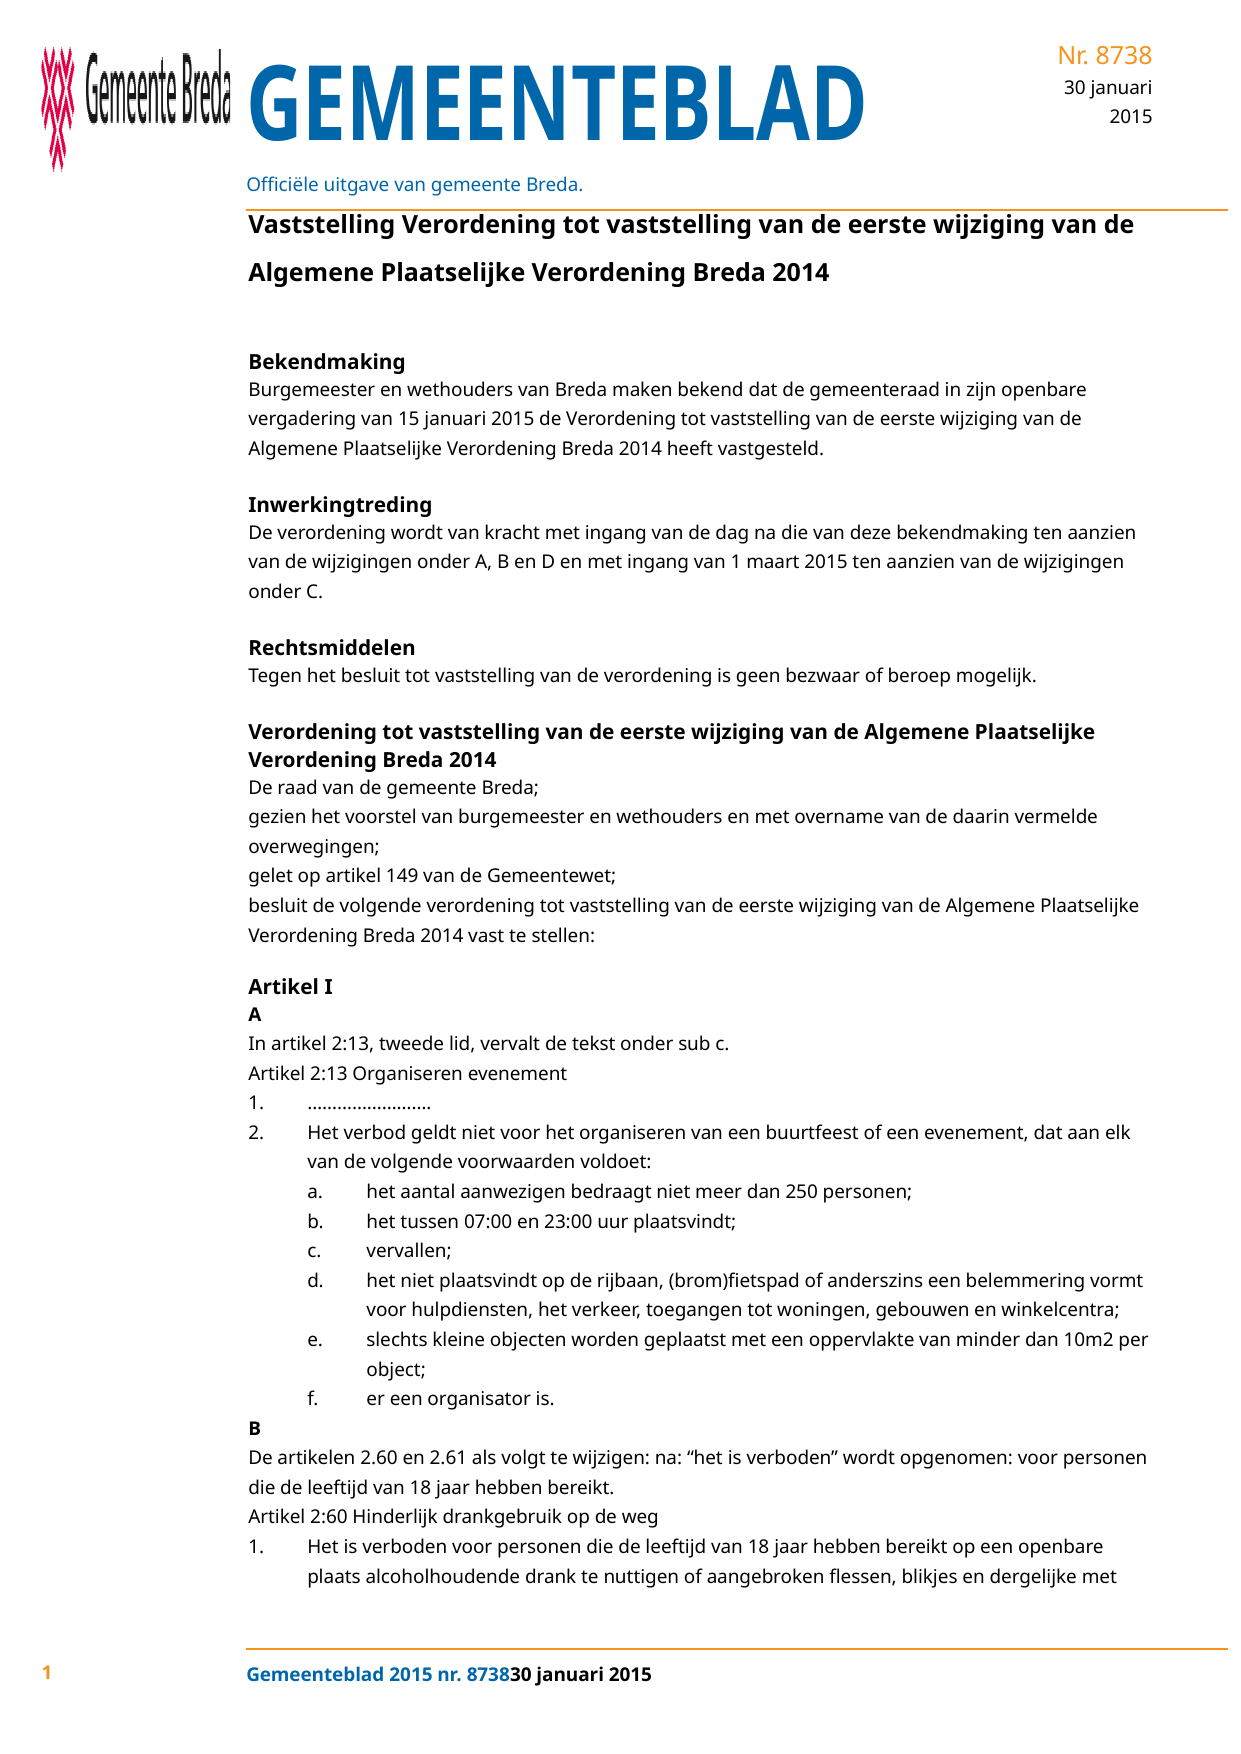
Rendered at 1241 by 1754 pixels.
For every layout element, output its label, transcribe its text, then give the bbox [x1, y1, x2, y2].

text Verordening tot vaststelling van de eerste wijziging van de Algemene Plaatselijke Verordening Breda 2014 [248, 717, 1152, 774]
picture [41, 47, 231, 172]
text Vaststelling Verordening tot vaststelling van de eerste wijziging van de Algemene Plaatselijke Verordening Breda 2014 [248, 211, 1152, 288]
list het aantal aanwezigen bedraagt niet meer dan 250 personen; [307, 1178, 1152, 1204]
text De artikelen 2.60 en 2.61 als volgt te wijzigen: na: “het is verboden” wordt opgenomen: voor personen die de leeftijd van 18 jaar hebben bereikt. [248, 1444, 1152, 1500]
text Inwerkingtreding [248, 490, 1152, 519]
list Het verbod geldt niet voor het organiseren van een buurtfeest of een evenement, dat aan elk van de volgende voorwaarden voldoet: [248, 1119, 1152, 1174]
text gelet op artikel 149 van de Gemeentewet; [248, 863, 1152, 888]
text De raad van de gemeente Breda; [248, 774, 1152, 800]
text gezien het voorstel van burgemeester en wethouders en met overname van de daarin vermelde overwegingen; [248, 803, 1152, 859]
text De verordening wordt van kracht met ingang van de dag na die van deze bekendmaking ten aanzien van de wijzigingen onder A, B en D en met ingang van 1 maart 2015 ten aanzien van de wijzigingen onder C. [248, 519, 1152, 604]
list het niet plaatsvindt op de rijbaan, (brom)fietspad of anderszins een belemmering vormt voor hulpdiensten, het verkeer, toegangen tot woningen, gebouwen en winkelcentra; [307, 1267, 1152, 1322]
text Burgemeester en wethouders van Breda maken bekend dat de gemeenteraad in zijn openbare vergadering van 15 januari 2015 de Verordening tot vaststelling van de eerste wijziging van de Algemene Plaatselijke Verordening Breda 2014 heeft vastgesteld. [248, 376, 1152, 461]
text Artikel 2:13 Organiseren evenement [248, 1060, 1152, 1086]
text In artikel 2:13, tweede lid, vervalt de tekst onder sub c. [248, 1030, 1152, 1056]
text Artikel I [248, 972, 1152, 1001]
text B [248, 1415, 1152, 1441]
text besluit de volgende verordening tot vaststelling van de eerste wijziging van de Algemene Plaatselijke Verordening Breda 2014 vast te stellen: [248, 892, 1152, 948]
list het tussen 07:00 en 23:00 uur plaatsvindt; [307, 1208, 1152, 1233]
text Artikel 2:60 Hinderlijk drankgebruik op de weg [248, 1504, 1152, 1529]
text Bekendmaking [248, 347, 1152, 376]
text Tegen het besluit tot vaststelling van de verordening is geen bezwaar of beroep mogelijk. [248, 662, 1152, 687]
list ……………………. [248, 1089, 1152, 1115]
list er een organisator is. [307, 1385, 1152, 1411]
list vervallen; [307, 1237, 1152, 1263]
list Het is verboden voor personen die de leeftijd van 18 jaar hebben bereikt op een openbare plaats alcoholhoudende drank te nuttigen of aangebroken flessen, blikjes en dergelijke met [248, 1533, 1152, 1588]
list slechts kleine objecten worden geplaatst met een oppervlakte van minder dan 10m2 per object; [307, 1326, 1152, 1381]
text Rechtsmiddelen [248, 633, 1152, 662]
text A [248, 1001, 1152, 1026]
